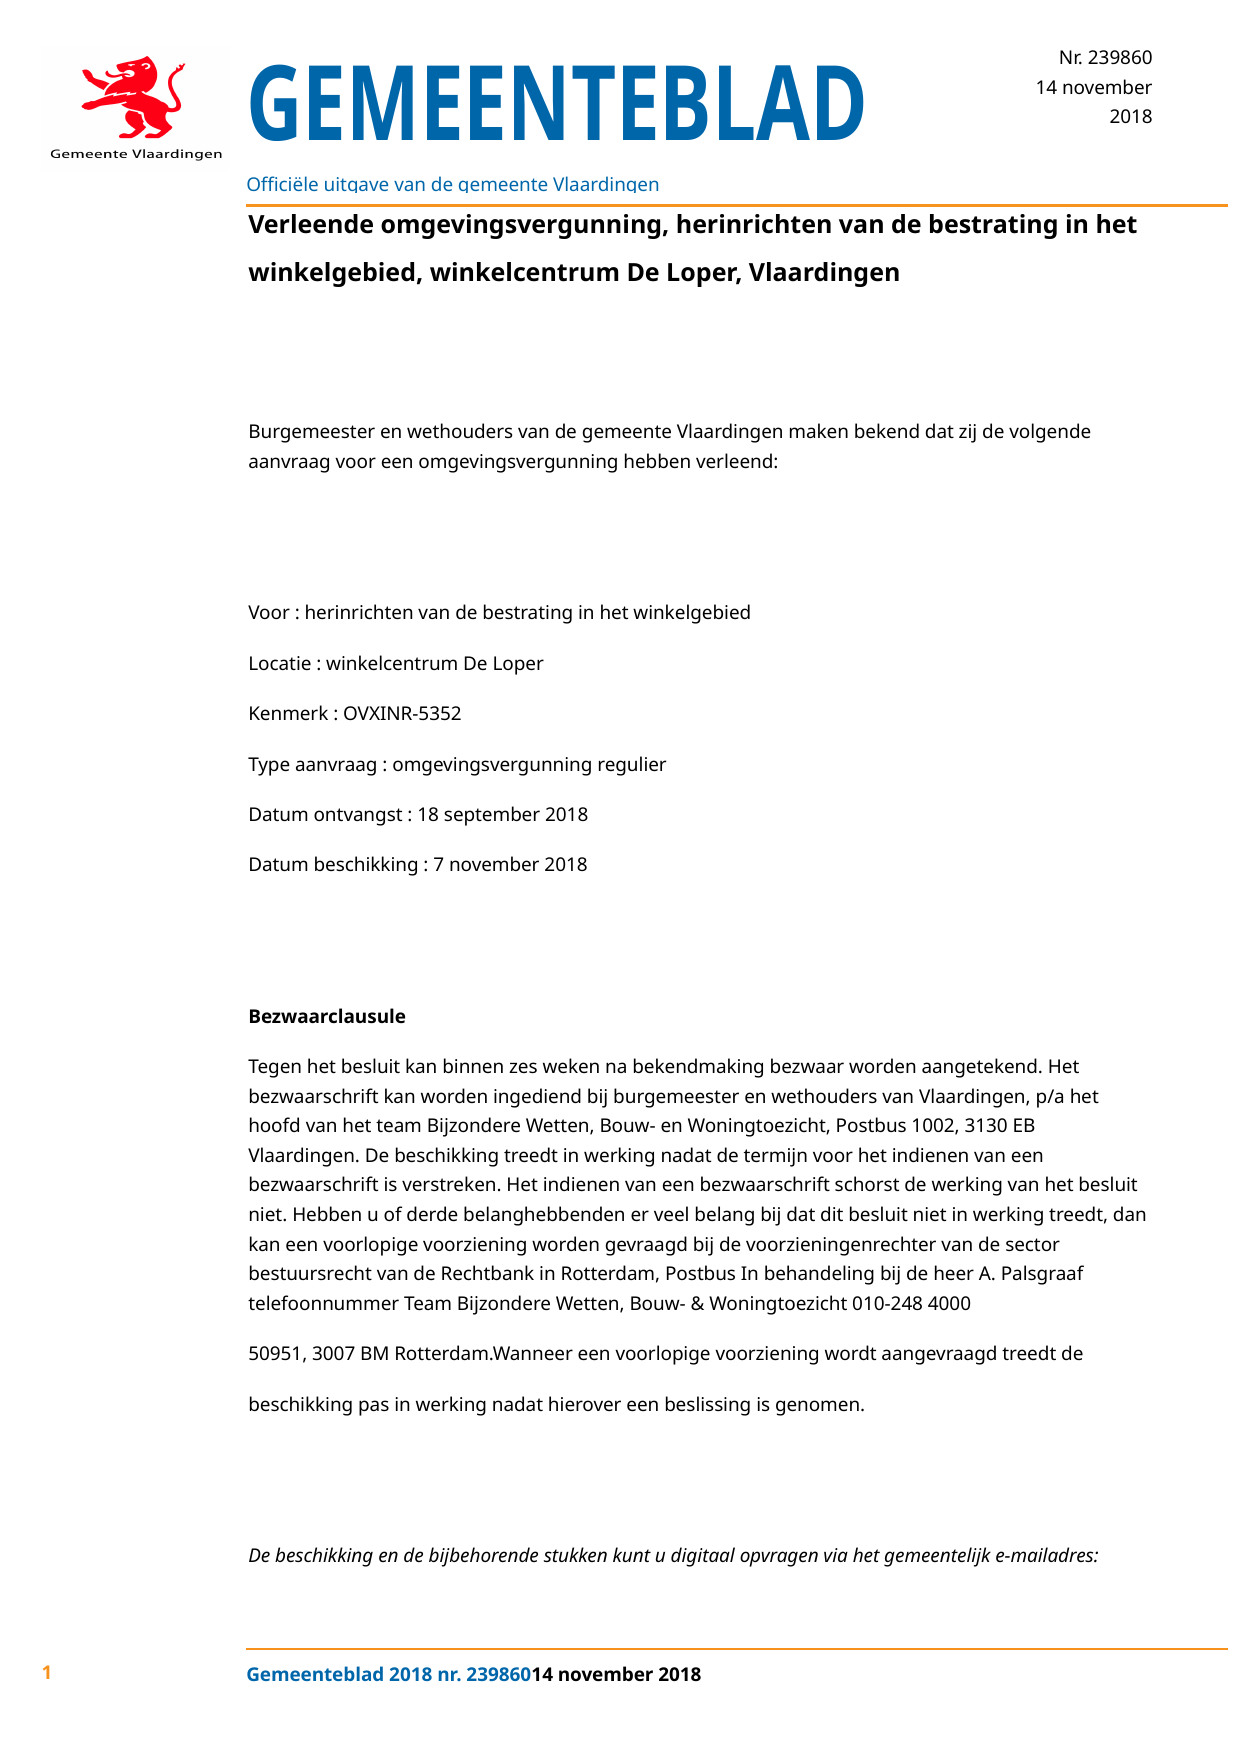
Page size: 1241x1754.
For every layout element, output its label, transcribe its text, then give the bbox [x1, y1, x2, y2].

text Datum beschikking : 7 november 2018 [248, 852, 1152, 877]
text Locatie : winkelcentrum De Loper [248, 650, 1152, 676]
text beschikking pas in werking nadat hierover een beslissing is genomen. [248, 1391, 1152, 1417]
text Burgemeester en wethouders van de gemeente Vlaardingen maken bekend dat zij de volgende aanvraag voor een omgevingsvergunning hebben verleend: [248, 419, 1152, 474]
text De beschikking en de bijbehorende stukken kunt u digitaal opvragen via het gemeentelijk e-mailadres: [248, 1542, 1152, 1568]
text Type aanvraag : omgevingsvergunning regulier [248, 751, 1152, 777]
text Bezwaarclausule [248, 1003, 1152, 1029]
picture [41, 47, 231, 172]
text Datum ontvangst : 18 september 2018 [248, 801, 1152, 827]
text 50951, 3007 BM Rotterdam.Wanneer een voorlopige voorziening wordt aangevraagd treedt de [248, 1340, 1152, 1366]
text Verleende omgevingsvergunning, herinrichten van de bestrating in het winkelgebied, winkelcentrum De Loper, Vlaardingen [248, 207, 1152, 288]
text Voor : herinrichten van de bestrating in het winkelgebied [248, 599, 1152, 625]
text Kenmerk : OVXINR-5352 [248, 700, 1152, 726]
text Tegen het besluit kan binnen zes weken na bekendmaking bezwaar worden aangetekend. Het bezwaarschrift kan worden ingediend bij burgemeester en wethouders van Vlaardingen, p/a het hoofd van het team Bijzondere Wetten, Bouw- en Woningtoezicht, Postbus 1002, 3130 EB Vlaardingen. De beschikking treedt in werking nadat de termijn voor het indienen van een bezwaarschrift is verstreken. Het indienen van een bezwaarschrift schorst de werking van het besluit niet. Hebben u of derde belanghebbenden er veel belang bij dat dit besluit niet in werking treedt, dan kan een voorlopige voorziening worden gevraagd bij de voorzieningenrechter van de sector bestuursrecht van de Rechtbank in Rotterdam, Postbus In behandeling bij de heer A. Palsgraaf telefoonnummer Team Bijzondere Wetten, Bouw- & Woningtoezicht 010-248 4000 [248, 1053, 1152, 1316]
